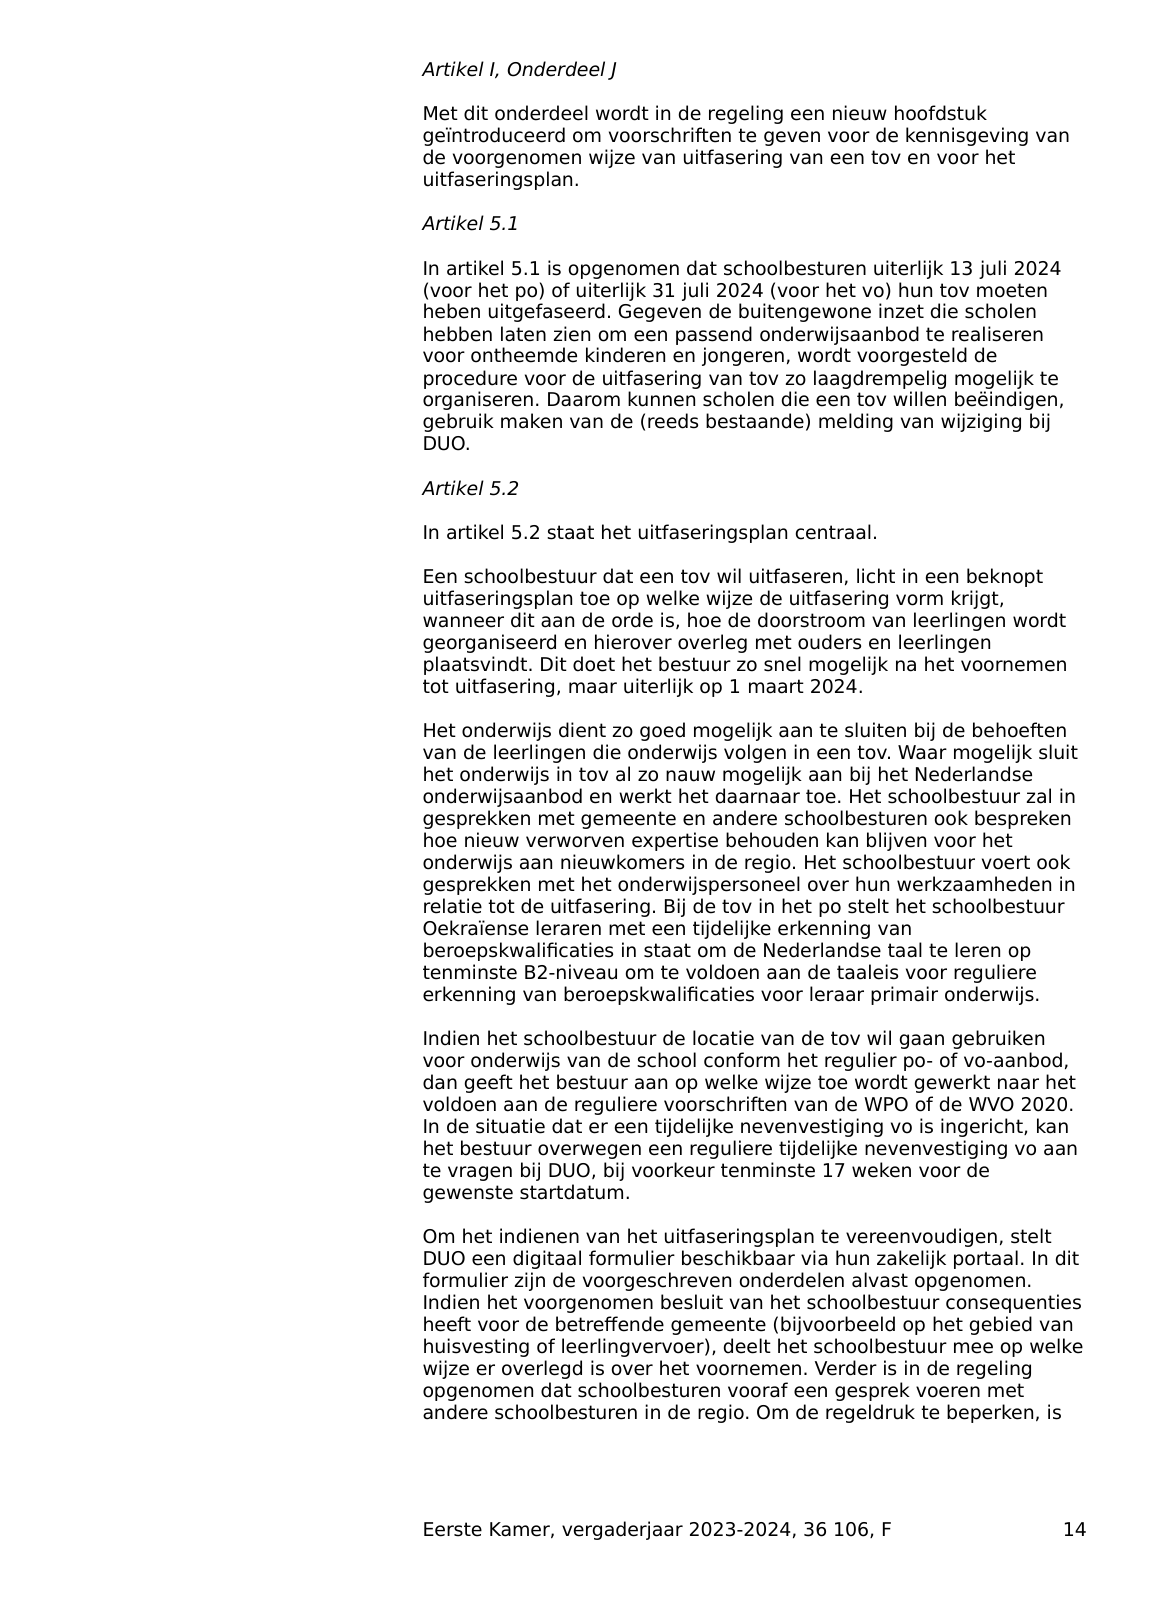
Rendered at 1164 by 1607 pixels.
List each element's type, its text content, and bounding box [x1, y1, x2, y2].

text Een schoolbestuur dat een tov wil uitfaseren, licht in een beknopt uitfaseringsplan toe op welke wijze de uitfasering vorm krijgt, wanneer dit aan de orde is, hoe de doorstroom van leerlingen wordt georganiseerd en hierover overleg met ouders en leerlingen plaatsvindt. Dit doet het bestuur zo snel mogelijk na het voornemen tot uitfasering, maar uiterlijk op 1 maart 2024. [422, 566, 1087, 698]
subtitle Artikel I, Onderdeel J [422, 59, 1087, 81]
subtitle Artikel 5.1 [422, 213, 1087, 235]
text Met dit onderdeel wordt in de regeling een nieuw hoofdstuk geïntroduceerd om voorschriften te geven voor de kennisgeving van de voorgenomen wijze van uitfasering van een tov en voor het uitfaseringsplan. [422, 103, 1087, 191]
text Indien het schoolbestuur de locatie van de tov wil gaan gebruiken voor onderwijs van de school conform het regulier po- of vo-aanbod, dan geeft het bestuur aan op welke wijze toe wordt gewerkt naar het voldoen aan de reguliere voorschriften van de WPO of de WVO 2020. In de situatie dat er een tijdelijke nevenvestiging vo is ingericht, kan het bestuur overwegen een reguliere tijdelijke nevenvestiging vo aan te vragen bij DUO, bij voorkeur tenminste 17 weken voor de gewenste startdatum. [422, 1028, 1087, 1204]
text Het onderwijs dient zo goed mogelijk aan te sluiten bij de behoeften van de leerlingen die onderwijs volgen in een tov. Waar mogelijk sluit het onderwijs in tov al zo nauw mogelijk aan bij het Nederlandse onderwijsaanbod en werkt het daarnaar toe. Het schoolbestuur zal in gesprekken met gemeente en andere schoolbesturen ook bespreken hoe nieuw verworven expertise behouden kan blijven voor het onderwijs aan nieuwkomers in de regio. Het schoolbestuur voert ook gesprekken met het onderwijspersoneel over hun werkzaamheden in relatie tot de uitfasering. Bij de tov in het po stelt het schoolbestuur Oekraïense leraren met een tijdelijke erkenning van beroepskwalificaties in staat om de Nederlandse taal te leren op tenminste B2-niveau om te voldoen aan de taaleis voor reguliere erkenning van beroepskwalificaties voor leraar primair onderwijs. [422, 720, 1087, 1006]
subtitle Artikel 5.2 [422, 477, 1087, 499]
text In artikel 5.2 staat het uitfaseringsplan centraal. [422, 522, 1087, 544]
text Om het indienen van het uitfaseringsplan te vereenvoudigen, stelt DUO een digitaal formulier beschikbaar via hun zakelijk portaal. In dit formulier zijn de voorgeschreven onderdelen alvast opgenomen. Indien het voorgenomen besluit van het schoolbestuur consequenties heeft voor de betreffende gemeente (bijvoorbeeld op het gebied van huisvesting of leerlingvervoer), deelt het schoolbestuur mee op welke wijze er overlegd is over het voornemen. Verder is in de regeling opgenomen dat schoolbesturen vooraf een gesprek voeren met andere schoolbesturen in de regio. Om de regeldruk te beperken, is [422, 1226, 1087, 1424]
text In artikel 5.1 is opgenomen dat schoolbesturen uiterlijk 13 juli 2024 (voor het po) of uiterlijk 31 juli 2024 (voor het vo) hun tov moeten heben uitgefaseerd. Gegeven de buitengewone inzet die scholen hebben laten zien om een passend onderwijsaanbod te realiseren voor ontheemde kinderen en jongeren, wordt voorgesteld de procedure voor de uitfasering van tov zo laagdrempelig mogelijk te organiseren. Daarom kunnen scholen die een tov willen beëindigen, gebruik maken van de (reeds bestaande) melding van wijziging bij DUO. [422, 257, 1087, 455]
